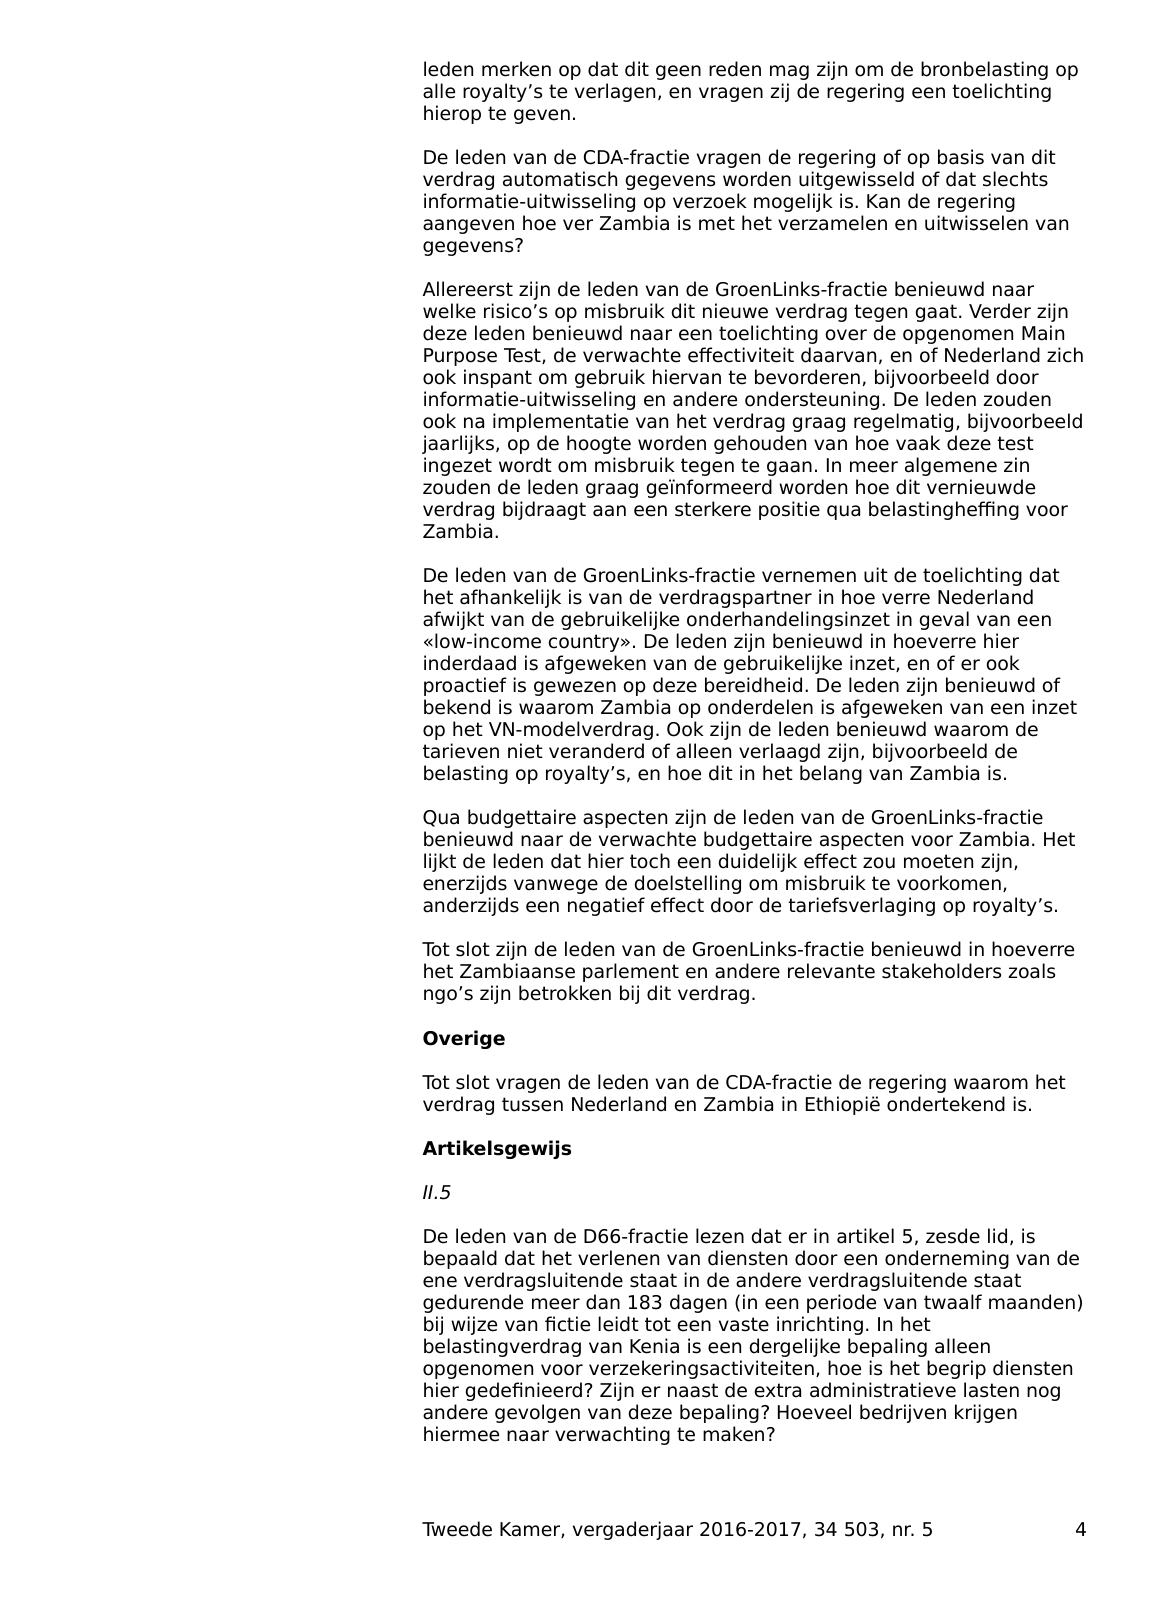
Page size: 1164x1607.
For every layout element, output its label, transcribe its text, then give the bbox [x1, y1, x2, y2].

text Allereerst zijn de leden van de GroenLinks-fractie benieuwd naar welke risico’s op misbruik dit nieuwe verdrag tegen gaat. Verder zijn deze leden benieuwd naar een toelichting over de opgenomen Main Purpose Test, de verwachte effectiviteit daarvan, en of Nederland zich ook inspant om gebruik hiervan te bevorderen, bijvoorbeeld door informatie-uitwisseling en andere ondersteuning. De leden zouden ook na implementatie van het verdrag graag regelmatig, bijvoorbeeld jaarlijks, op de hoogte worden gehouden van hoe vaak deze test ingezet wordt om misbruik tegen te gaan. In meer algemene zin zouden de leden graag geïnformeerd worden hoe dit vernieuwde verdrag bijdraagt aan een sterkere positie qua belastingheffing voor Zambia. [422, 279, 1087, 543]
text Qua budgettaire aspecten zijn de leden van de GroenLinks-fractie benieuwd naar de verwachte budgettaire aspecten voor Zambia. Het lijkt de leden dat hier toch een duidelijk effect zou moeten zijn, enerzijds vanwege de doelstelling om misbruik te voorkomen, anderzijds een negatief effect door de tariefsverlaging op royalty’s. [422, 807, 1087, 917]
text Tot slot vragen de leden van de CDA-fractie de regering waarom het verdrag tussen Nederland en Zambia in Ethiopië ondertekend is. [422, 1072, 1087, 1116]
text De leden van de CDA-fractie vragen de regering of op basis van dit verdrag automatisch gegevens worden uitgewisseld of dat slechts informatie-uitwisseling op verzoek mogelijk is. Kan de regering aangeven hoe ver Zambia is met het verzamelen en uitwisselen van gegevens? [422, 147, 1087, 257]
subtitle Overige [422, 1027, 1087, 1049]
text De leden van de D66-fractie lezen dat er in artikel 5, zesde lid, is bepaald dat het verlenen van diensten door een onderneming van de ene verdragsluitende staat in de andere verdragsluitende staat gedurende meer dan 183 dagen (in een periode van twaalf maanden) bij wijze van fictie leidt tot een vaste inrichting. In het belastingverdrag van Kenia is een dergelijke bepaling alleen opgenomen voor verzekeringsactiviteiten, hoe is het begrip diensten hier gedefinieerd? Zijn er naast de extra administratieve lasten nog andere gevolgen van deze bepaling? Hoeveel bedrijven krijgen hiermee naar verwachting te maken? [422, 1226, 1087, 1446]
text Tot slot zijn de leden van de GroenLinks-fractie benieuwd in hoeverre het Zambiaanse parlement en andere relevante stakeholders zoals ngo’s zijn betrokken bij dit verdrag. [422, 939, 1087, 1005]
subtitle II.5 [422, 1182, 1087, 1204]
subtitle Artikelsgewijs [422, 1138, 1087, 1160]
text De leden van de GroenLinks-fractie vernemen uit de toelichting dat het afhankelijk is van de verdragspartner in hoe verre Nederland afwijkt van de gebruikelijke onderhandelingsinzet in geval van een «low-income country». De leden zijn benieuwd in hoeverre hier inderdaad is afgeweken van de gebruikelijke inzet, en of er ook proactief is gewezen op deze bereidheid. De leden zijn benieuwd of bekend is waarom Zambia op onderdelen is afgeweken van een inzet op het VN-modelverdrag. Ook zijn de leden benieuwd waarom de tarieven niet veranderd of alleen verlaagd zijn, bijvoorbeeld de belasting op royalty’s, en hoe dit in het belang van Zambia is. [422, 565, 1087, 785]
text leden merken op dat dit geen reden mag zijn om de bronbelasting op alle royalty’s te verlagen, en vragen zij de regering een toelichting hierop te geven. [422, 59, 1087, 125]
